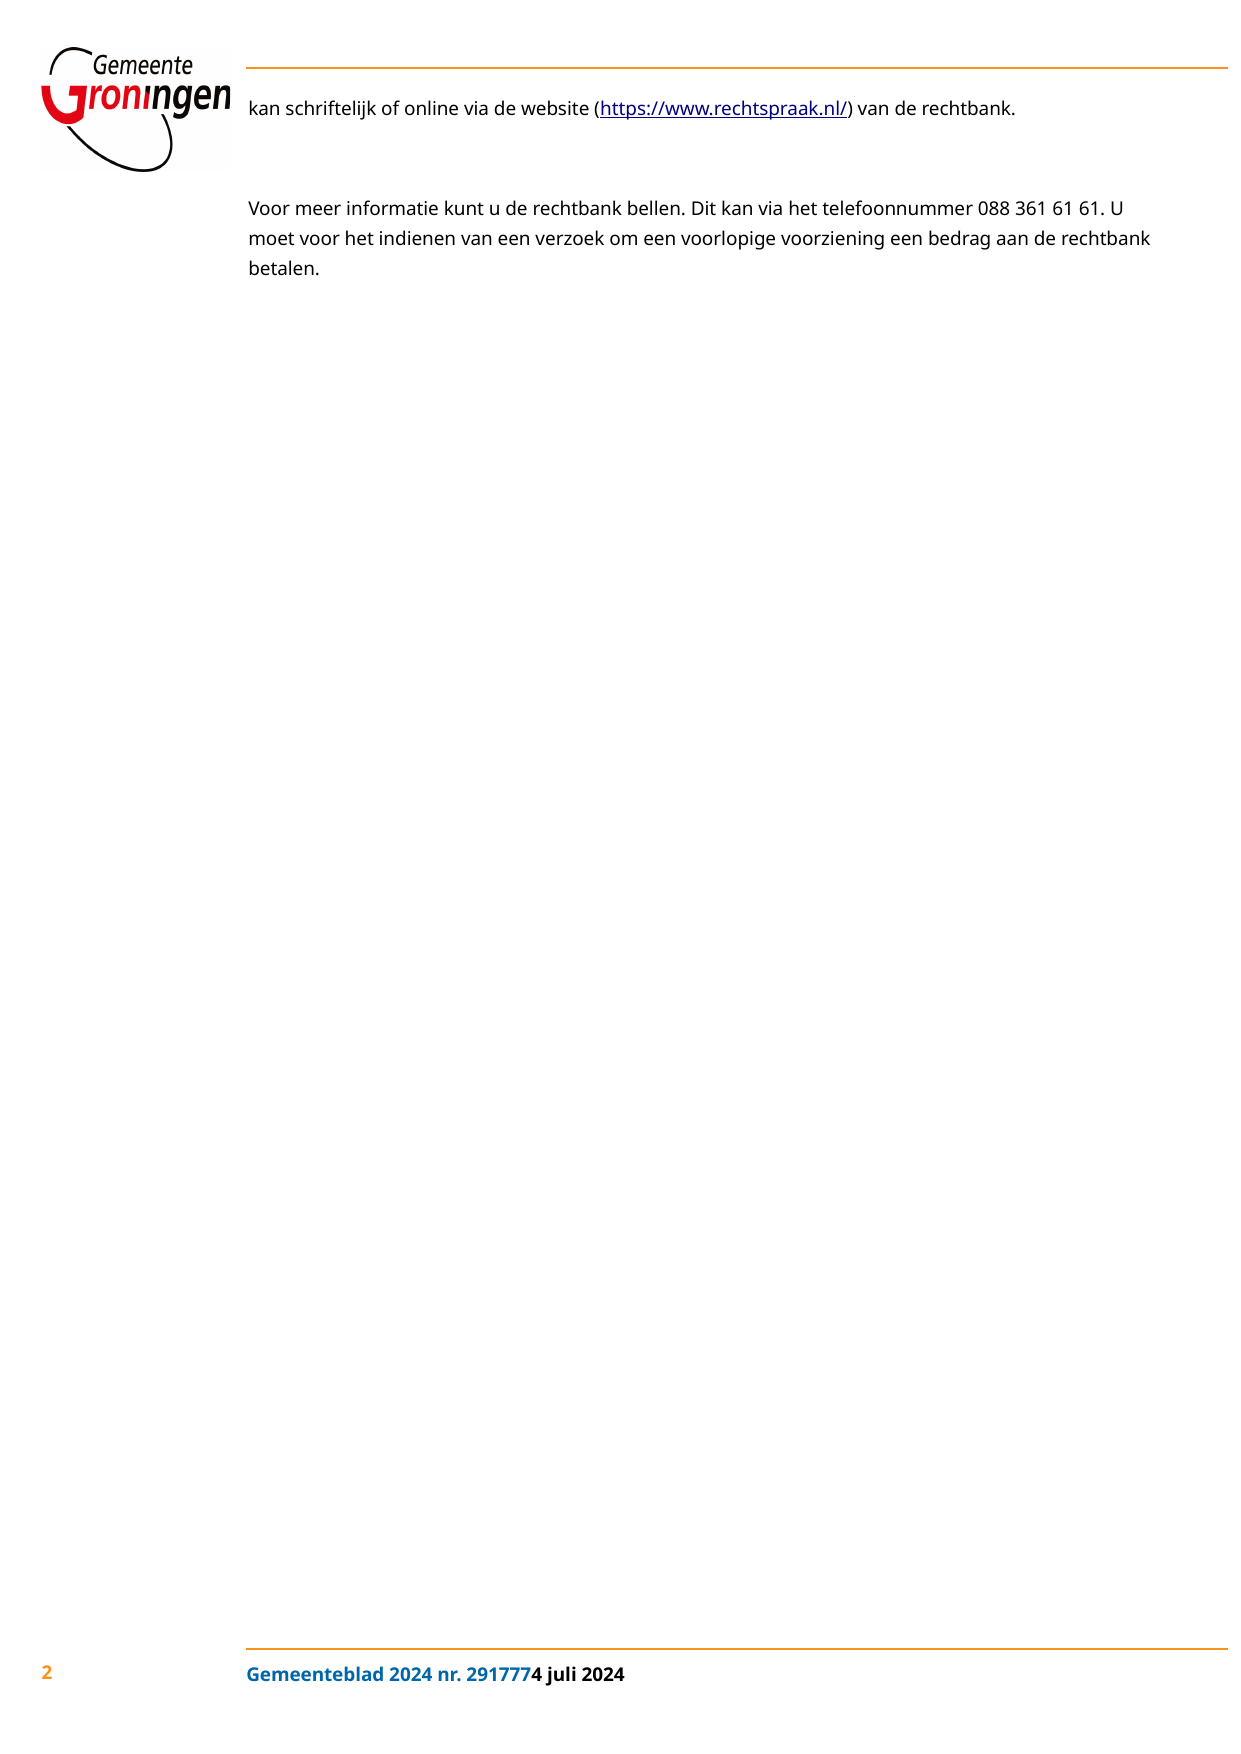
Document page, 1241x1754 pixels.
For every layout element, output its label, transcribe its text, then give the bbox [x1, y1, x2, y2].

text Voor meer informatie kunt u de rechtbank bellen. Dit kan via het telefoonnummer 088 361 61 61. U moet voor het indienen van een verzoek om een voorlopige voorziening een bedrag aan de rechtbank betalen. [248, 196, 1152, 281]
text kan schriftelijk of online via de website (https://www.rechtspraak.nl/) van de rechtbank. [248, 95, 1152, 121]
picture [41, 47, 231, 172]
